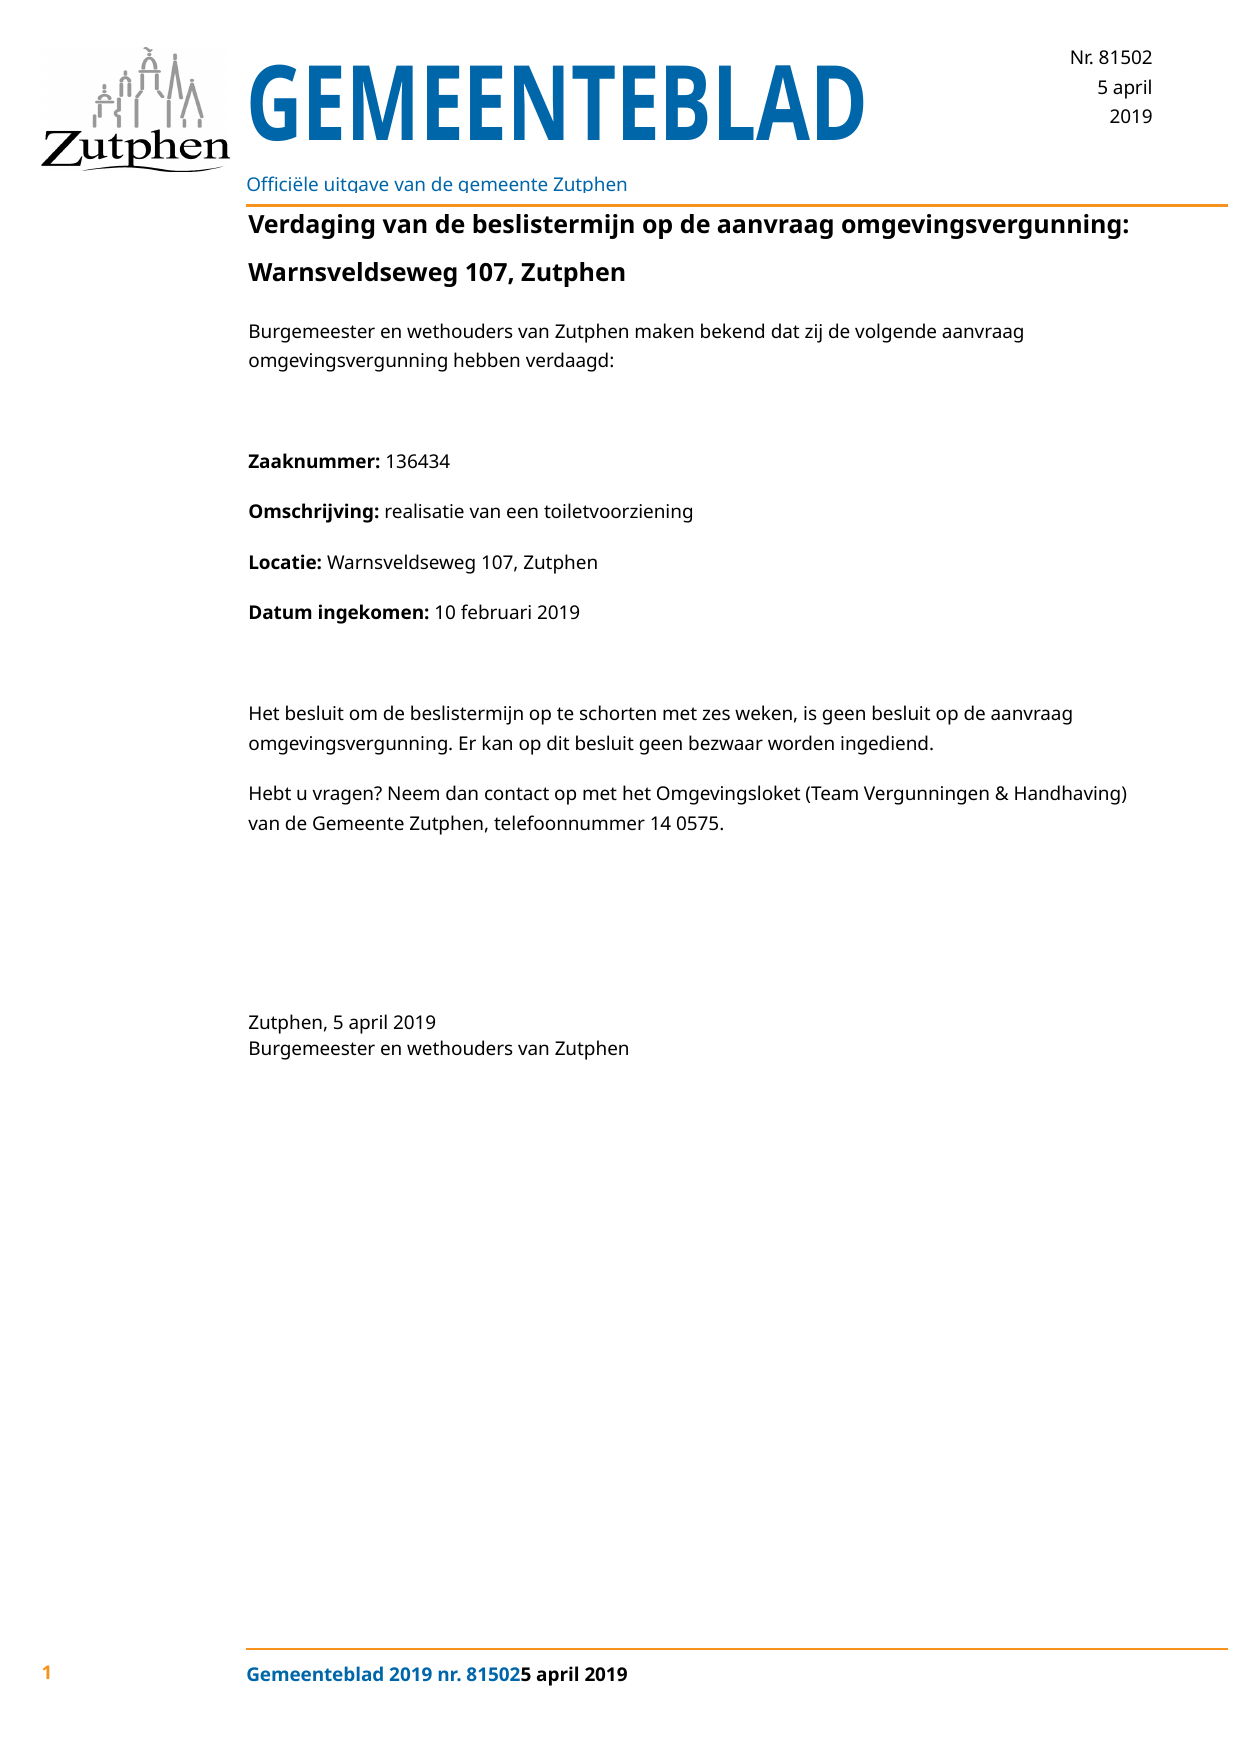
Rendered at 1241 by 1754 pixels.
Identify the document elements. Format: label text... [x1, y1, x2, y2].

text Locatie: Warnsveldseweg 107, Zutphen [248, 549, 1152, 575]
text Zaaknummer: 136434 [248, 448, 1152, 474]
text Verdaging van de beslistermijn op de aanvraag omgevingsvergunning: Warnsveldseweg 107, Zutphen [248, 207, 1152, 288]
text Het besluit om de beslistermijn op te schorten met zes weken, is geen besluit op de aanvraag omgevingsvergunning. Er kan op dit besluit geen bezwaar worden ingediend. [248, 700, 1152, 756]
text Datum ingekomen: 10 februari 2019 [248, 599, 1152, 625]
text Burgemeester en wethouders van Zutphen [248, 1035, 1152, 1061]
text Hebt u vragen? Neem dan contact op met het Omgevingsloket (Team Vergunningen & Handhaving) van de Gemeente Zutphen, telefoonnummer 14 0575. [248, 780, 1152, 836]
text Zutphen, 5 april 2019 [248, 1009, 1152, 1035]
text Burgemeester en wethouders van Zutphen maken bekend dat zij de volgende aanvraag omgevingsvergunning hebben verdaagd: [248, 318, 1152, 373]
picture [41, 47, 231, 172]
text Omschrijving: realisatie van een toiletvoorziening [248, 499, 1152, 524]
